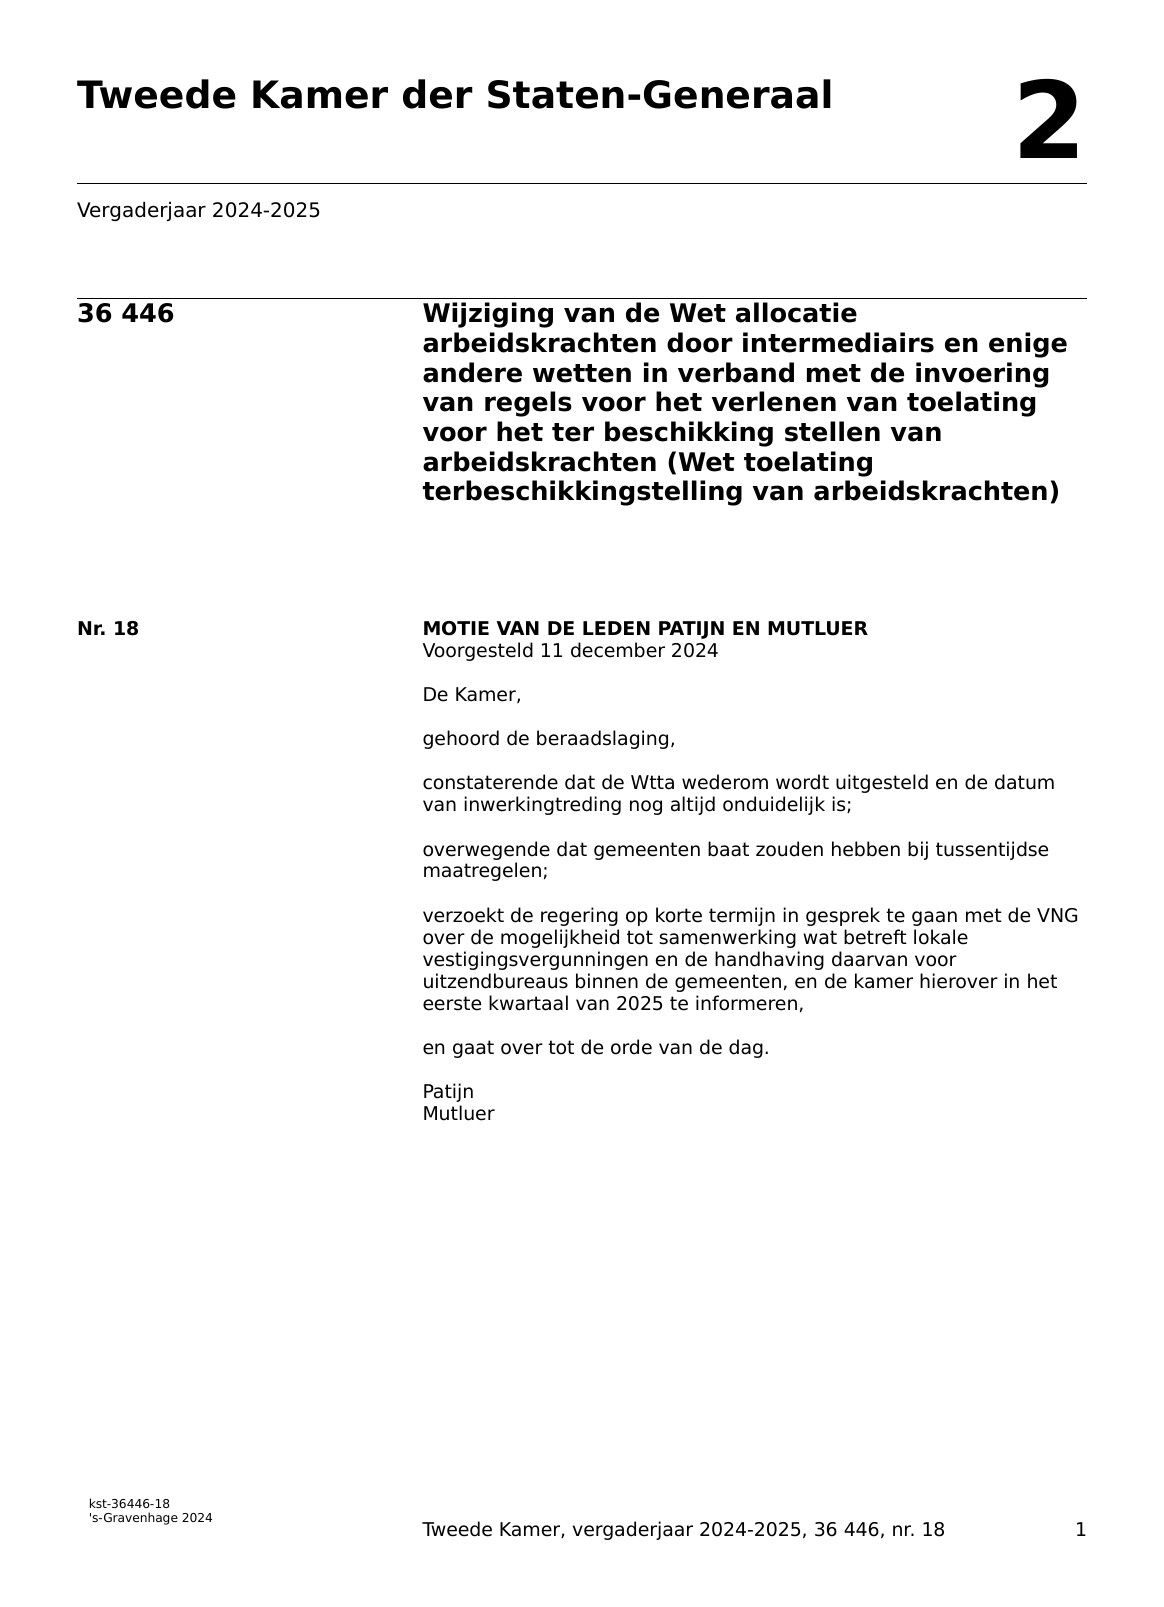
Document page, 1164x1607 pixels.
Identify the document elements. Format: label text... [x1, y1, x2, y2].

text Patijn [422, 1081, 1087, 1103]
text constaterende dat de Wtta wederom wordt uitgesteld en de datum van inwerkingtreding nog altijd onduidelijk is; [422, 772, 1087, 816]
text en gaat over tot de orde van de dag. [422, 1037, 1087, 1059]
text 's-Gravenhage 2024 [88, 1511, 323, 1525]
subtitle Nr. 18 MOTIE VAN DE LEDEN PATIJN EN MUTLUER [77, 618, 1087, 640]
text overwegende dat gemeenten baat zouden hebben bij tussentijdse maatregelen; [422, 838, 1087, 882]
subtitle 36 446 Wijziging van de Wet allocatie arbeidskrachten door intermediairs en enige andere wetten in verband met de invoering van regels voor het verlenen van toelating voor het ter beschikking stellen van arbeidskrachten (Wet toelating terbeschikkingstelling van arbeidskrachten) [77, 299, 1087, 507]
text verzoekt de regering op korte termijn in gesprek te gaan met de VNG over de mogelijkheid tot samenwerking wat betreft lokale vestigingsvergunningen en de handhaving daarvan voor uitzendbureaus binnen de gemeenten, en de kamer hierover in het eerste kwartaal van 2025 te informeren, [422, 904, 1087, 1014]
text Voorgesteld 11 december 2024 [422, 640, 1087, 662]
text De Kamer, [422, 684, 1087, 706]
table_cell Vergaderjaar 2024-2025 [77, 184, 1087, 298]
table_header 2 [886, 59, 1087, 183]
text Mutluer [422, 1103, 1087, 1125]
text gehoord de beraadslaging, [422, 728, 1087, 750]
table_header Tweede Kamer der Staten-Generaal [77, 59, 886, 183]
text kst-36446-18 [88, 1497, 323, 1511]
